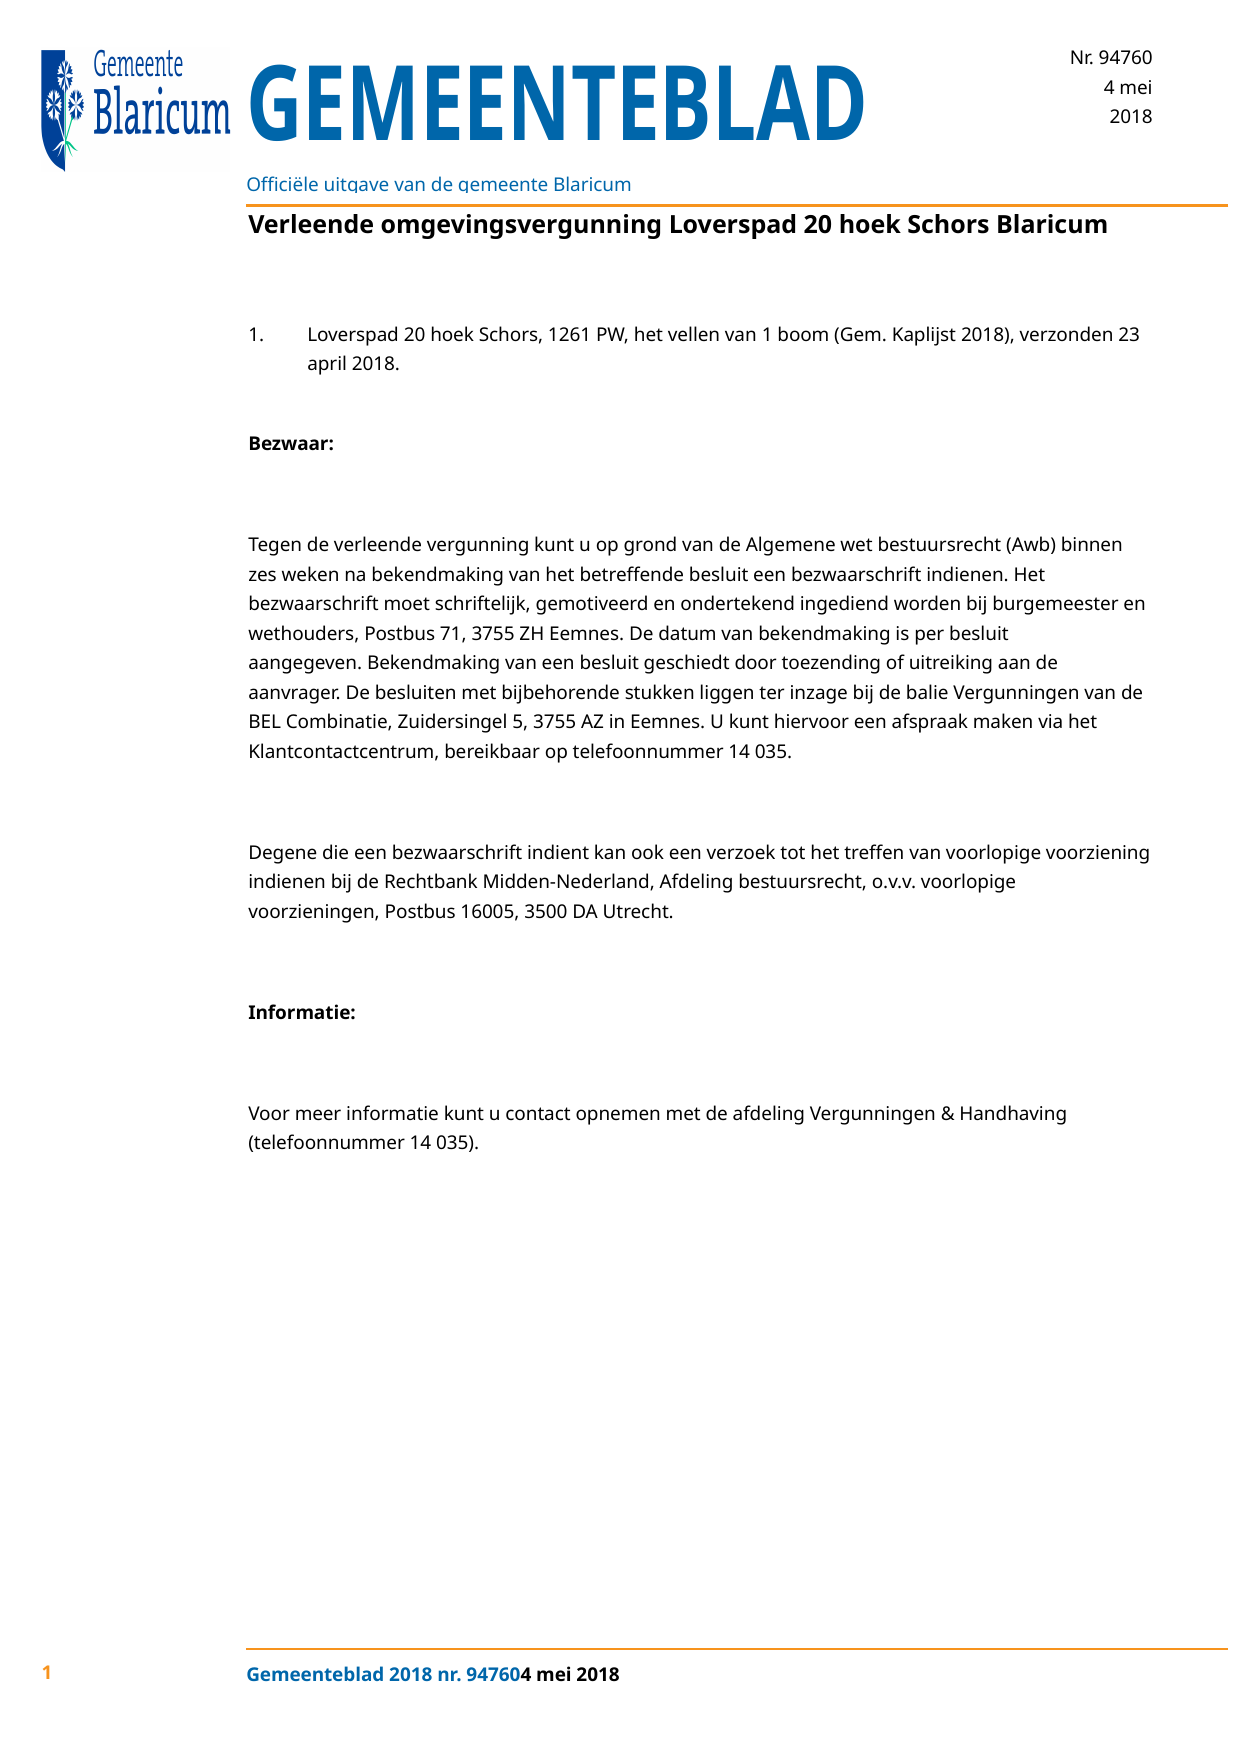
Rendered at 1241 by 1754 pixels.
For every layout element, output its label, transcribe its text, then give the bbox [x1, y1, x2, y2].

text Voor meer informatie kunt u contact opnemen met de afdeling Vergunningen & Handhaving (telefoonnummer 14 035). [248, 1100, 1152, 1155]
text Tegen de verleende vergunning kunt u op grond van de Algemene wet bestuursrecht (Awb) binnen zes weken na bekendmaking van het betreffende besluit een bezwaarschrift indienen. Het bezwaarschrift moet schriftelijk, gemotiveerd en ondertekend ingediend worden bij burgemeester en wethouders, Postbus 71, 3755 ZH Eemnes. De datum van bekendmaking is per besluit aangegeven. Bekendmaking van een besluit geschiedt door toezending of uitreiking aan de aanvrager. De besluiten met bijbehorende stukken liggen ter inzage bij de balie Vergunningen van de BEL Combinatie, Zuidersingel 5, 3755 AZ in Eemnes. U kunt hiervoor een afspraak maken via het Klantcontactcentrum, bereikbaar op telefoonnummer 14 035. [248, 531, 1152, 764]
text Verleende omgevingsvergunning Loverspad 20 hoek Schors Blaricum [248, 207, 1152, 241]
text Informatie: [248, 999, 1152, 1025]
list Loverspad 20 hoek Schors, 1261 PW, het vellen van 1 boom (Gem. Kaplijst 2018), verzonden 23 april 2018. [248, 321, 1152, 376]
picture [41, 47, 231, 172]
text Degene die een bezwaarschrift indient kan ook een verzoek tot het treffen van voorlopige voorziening indienen bij de Rechtbank Midden-Nederland, Afdeling bestuursrecht, o.v.v. voorlopige voorzieningen, Postbus 16005, 3500 DA Utrecht. [248, 839, 1152, 924]
text Bezwaar: [248, 430, 1152, 456]
